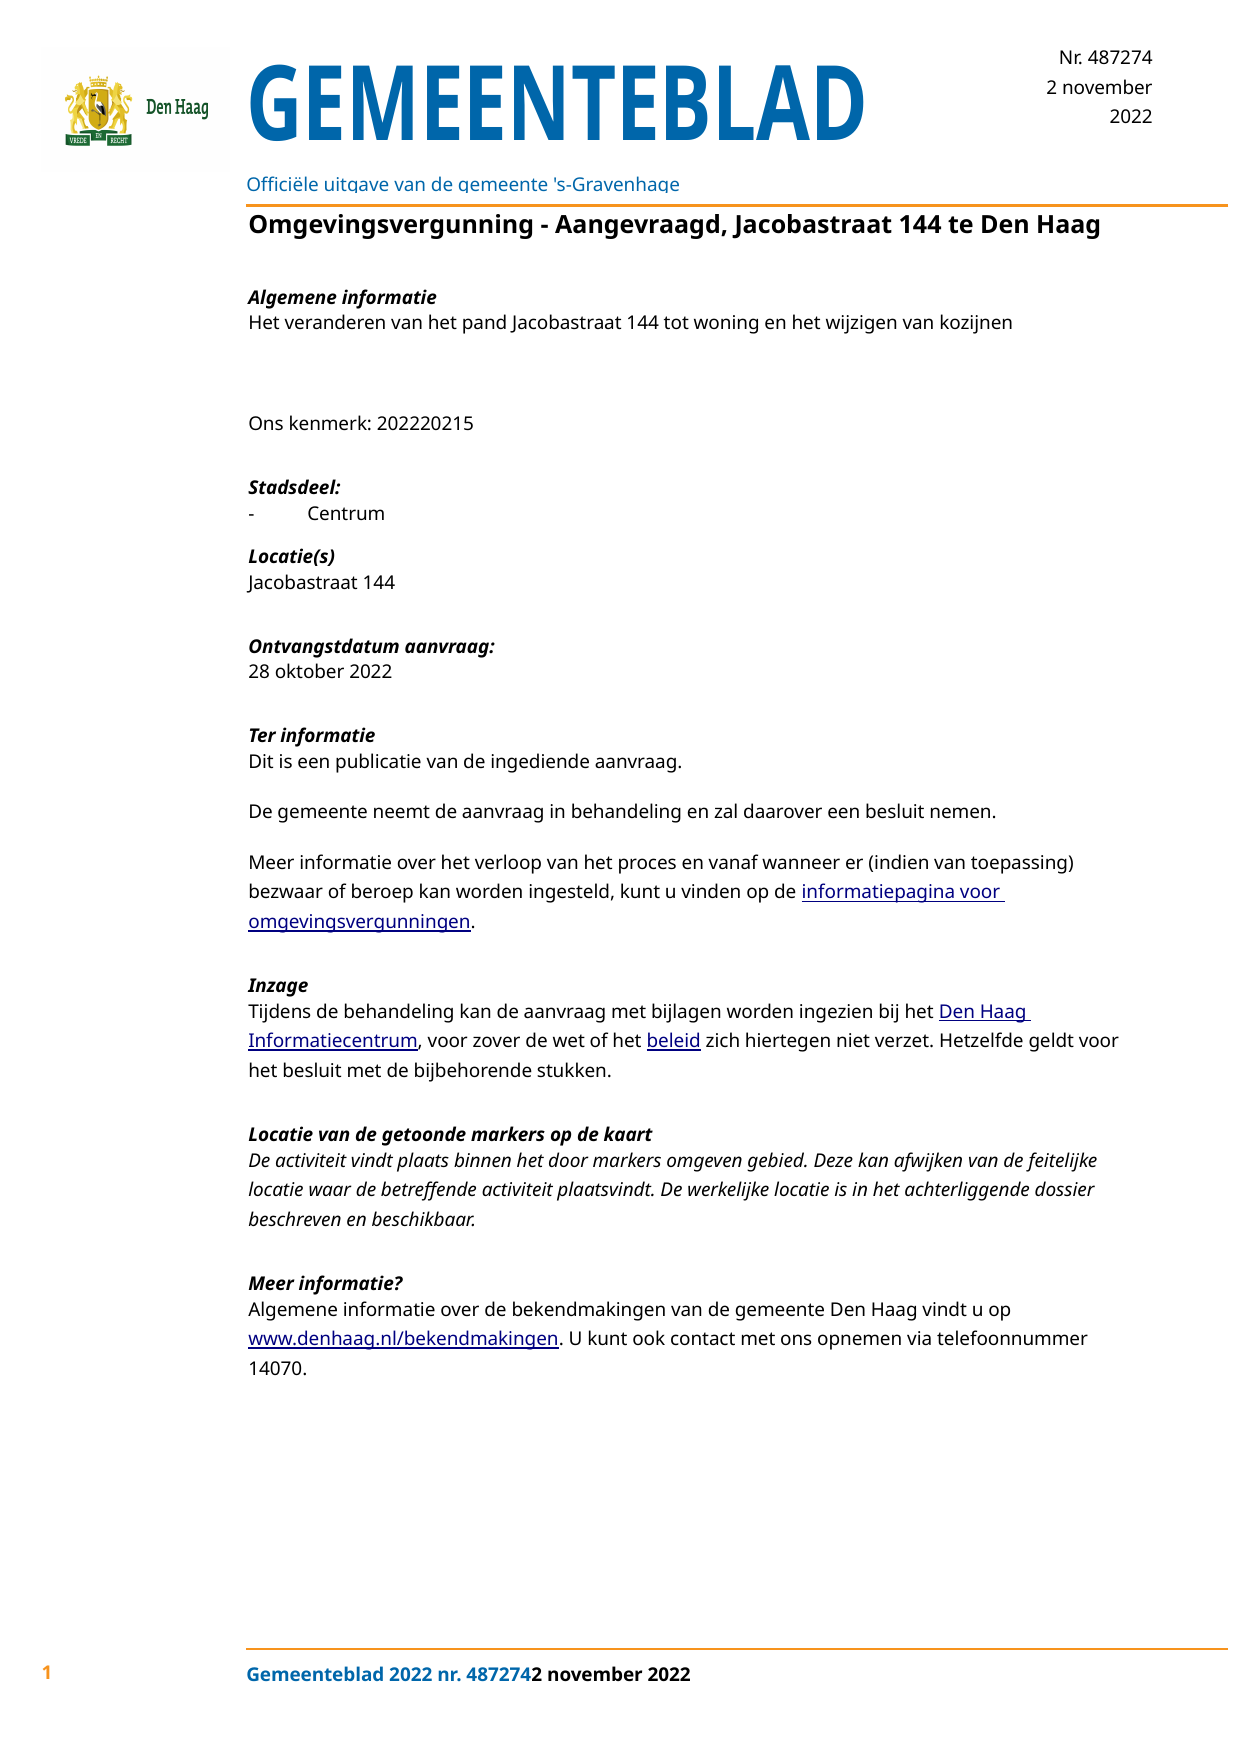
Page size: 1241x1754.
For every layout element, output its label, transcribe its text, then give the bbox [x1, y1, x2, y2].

text Locatie(s) [248, 543, 1152, 569]
text Ontvangstdatum aanvraag: [248, 633, 1152, 659]
text Dit is een publicatie van de ingediende aanvraag. [248, 748, 1152, 774]
text Algemene informatie [248, 284, 1152, 309]
text Tijdens de behandeling kan de aanvraag met bijlagen worden ingezien bij het Den Haag Informatiecentrum, voor zover de wet of het beleid zich hiertegen niet verzet. Hetzelfde geldt voor het besluit met de bijbehorende stukken. [248, 998, 1152, 1083]
text Locatie van de getoonde markers op de kaart [248, 1121, 1152, 1147]
text Meer informatie? [248, 1270, 1152, 1296]
text Stadsdeel: [248, 474, 1152, 500]
picture [41, 47, 231, 172]
text Omgevingsvergunning - Aangevraagd, Jacobastraat 144 te Den Haag [248, 207, 1152, 241]
text De activiteit vindt plaats binnen het door markers omgeven gebied. Deze kan afwijken van de feitelijke locatie waar de betreffende activiteit plaatsvindt. De werkelijke locatie is in het achterliggende dossier beschreven en beschikbaar. [248, 1147, 1152, 1232]
text De gemeente neemt de aanvraag in behandeling en zal daarover een besluit nemen. [248, 799, 1152, 824]
text Meer informatie over het verloop van het proces en vanaf wanneer er (indien van toepassing) bezwaar of beroep kan worden ingesteld, kunt u vinden op de informatiepagina voor omgevingsvergunningen. [248, 849, 1152, 934]
text Inzage [248, 972, 1152, 998]
list Centrum [248, 500, 1152, 526]
text Ter informatie [248, 723, 1152, 748]
text Ons kenmerk: 202220215 [248, 410, 1152, 436]
text 28 oktober 2022 [248, 659, 1152, 684]
text Algemene informatie over de bekendmakingen van de gemeente Den Haag vindt u op www.denhaag.nl/bekendmakingen. U kunt ook contact met ons opnemen via telefoonnummer 14070. [248, 1296, 1152, 1381]
text Jacobastraat 144 [248, 569, 1152, 595]
text Het veranderen van het pand Jacobastraat 144 tot woning en het wijzigen van kozijnen [248, 309, 1152, 335]
